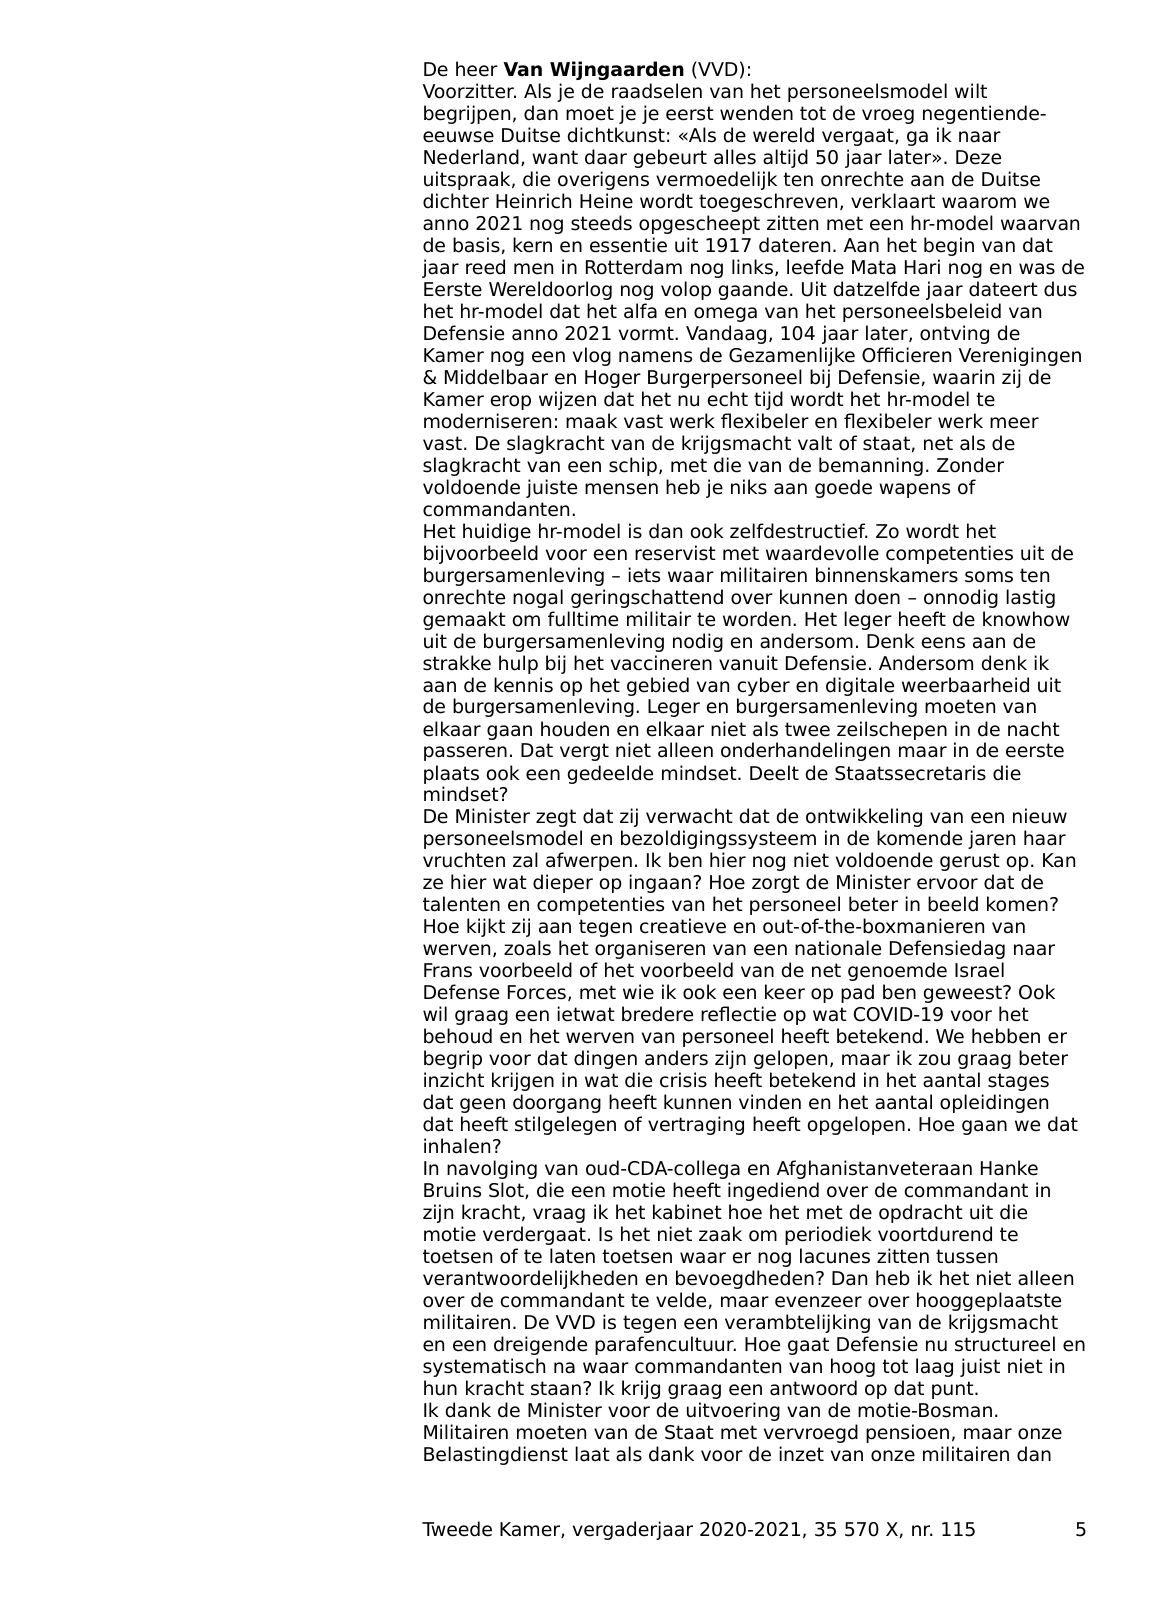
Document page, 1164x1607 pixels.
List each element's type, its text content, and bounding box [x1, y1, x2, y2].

text Voorzitter. Als je de raadselen van het personeelsmodel wilt begrijpen, dan moet je je eerst wenden tot de vroeg negentiende-eeuwse Duitse dichtkunst: «Als de wereld vergaat, ga ik naar Nederland, want daar gebeurt alles altijd 50 jaar later». Deze uitspraak, die overigens vermoedelijk ten onrechte aan de Duitse dichter Heinrich Heine wordt toegeschreven, verklaart waarom we anno 2021 nog steeds opgescheept zitten met een hr-model waarvan de basis, kern en essentie uit 1917 dateren. Aan het begin van dat jaar reed men in Rotterdam nog links, leefde Mata Hari nog en was de Eerste Wereldoorlog nog volop gaande. Uit datzelfde jaar dateert dus het hr-model dat het alfa en omega van het personeelsbeleid van Defensie anno 2021 vormt. Vandaag, 104 jaar later, ontving de Kamer nog een vlog namens de Gezamenlijke Officieren Verenigingen & Middelbaar en Hoger Burgerpersoneel bij Defensie, waarin zij de Kamer erop wijzen dat het nu echt tijd wordt het hr-model te moderniseren: maak vast werk flexibeler en flexibeler werk meer vast. De slagkracht van de krijgsmacht valt of staat, net als de slagkracht van een schip, met die van de bemanning. Zonder voldoende juiste mensen heb je niks aan goede wapens of commandanten. [422, 81, 1087, 521]
text In navolging van oud-CDA-collega en Afghanistanveteraan Hanke Bruins Slot, die een motie heeft ingediend over de commandant in zijn kracht, vraag ik het kabinet hoe het met de opdracht uit die motie verdergaat. Is het niet zaak om periodiek voortdurend te toetsen of te laten toetsen waar er nog lacunes zitten tussen verantwoordelijkheden en bevoegdheden? Dan heb ik het niet alleen over de commandant te velde, maar evenzeer over hooggeplaatste militairen. De VVD is tegen een verambtelijking van de krijgsmacht en een dreigende parafencultuur. Hoe gaat Defensie nu structureel en systematisch na waar commandanten van hoog tot laag juist niet in hun kracht staan? Ik krijg graag een antwoord op dat punt. [422, 1158, 1087, 1400]
text Het huidige hr-model is dan ook zelfdestructief. Zo wordt het bijvoorbeeld voor een reservist met waardevolle competenties uit de burgersamenleving – iets waar militairen binnenskamers soms ten onrechte nogal geringschattend over kunnen doen – onnodig lastig gemaakt om fulltime militair te worden. Het leger heeft de knowhow uit de burgersamenleving nodig en andersom. Denk eens aan de strakke hulp bij het vaccineren vanuit Defensie. Andersom denk ik aan de kennis op het gebied van cyber en digitale weerbaarheid uit de burgersamenleving. Leger en burgersamenleving moeten van elkaar gaan houden en elkaar niet als twee zeilschepen in de nacht passeren. Dat vergt niet alleen onderhandelingen maar in de eerste plaats ook een gedeelde mindset. Deelt de Staatssecretaris die mindset? [422, 521, 1087, 806]
text De Minister zegt dat zij verwacht dat de ontwikkeling van een nieuw personeelsmodel en bezoldigingssysteem in de komende jaren haar vruchten zal afwerpen. Ik ben hier nog niet voldoende gerust op. Kan ze hier wat dieper op ingaan? Hoe zorgt de Minister ervoor dat de talenten en competenties van het personeel beter in beeld komen? Hoe kijkt zij aan tegen creatieve en out-of-the-boxmanieren van werven, zoals het organiseren van een nationale Defensiedag naar Frans voorbeeld of het voorbeeld van de net genoemde Israel Defense Forces, met wie ik ook een keer op pad ben geweest? Ook wil graag een ietwat bredere reflectie op wat COVID-19 voor het behoud en het werven van personeel heeft betekend. We hebben er begrip voor dat dingen anders zijn gelopen, maar ik zou graag beter inzicht krijgen in wat die crisis heeft betekend in het aantal stages dat geen doorgang heeft kunnen vinden en het aantal opleidingen dat heeft stilgelegen of vertraging heeft opgelopen. Hoe gaan we dat inhalen? [422, 806, 1087, 1158]
text Ik dank de Minister voor de uitvoering van de motie-Bosman. Militairen moeten van de Staat met vervroegd pensioen, maar onze Belastingdienst laat als dank voor de inzet van onze militairen dan [422, 1400, 1087, 1466]
text De heer Van Wijngaarden (VVD): [422, 59, 1087, 81]
